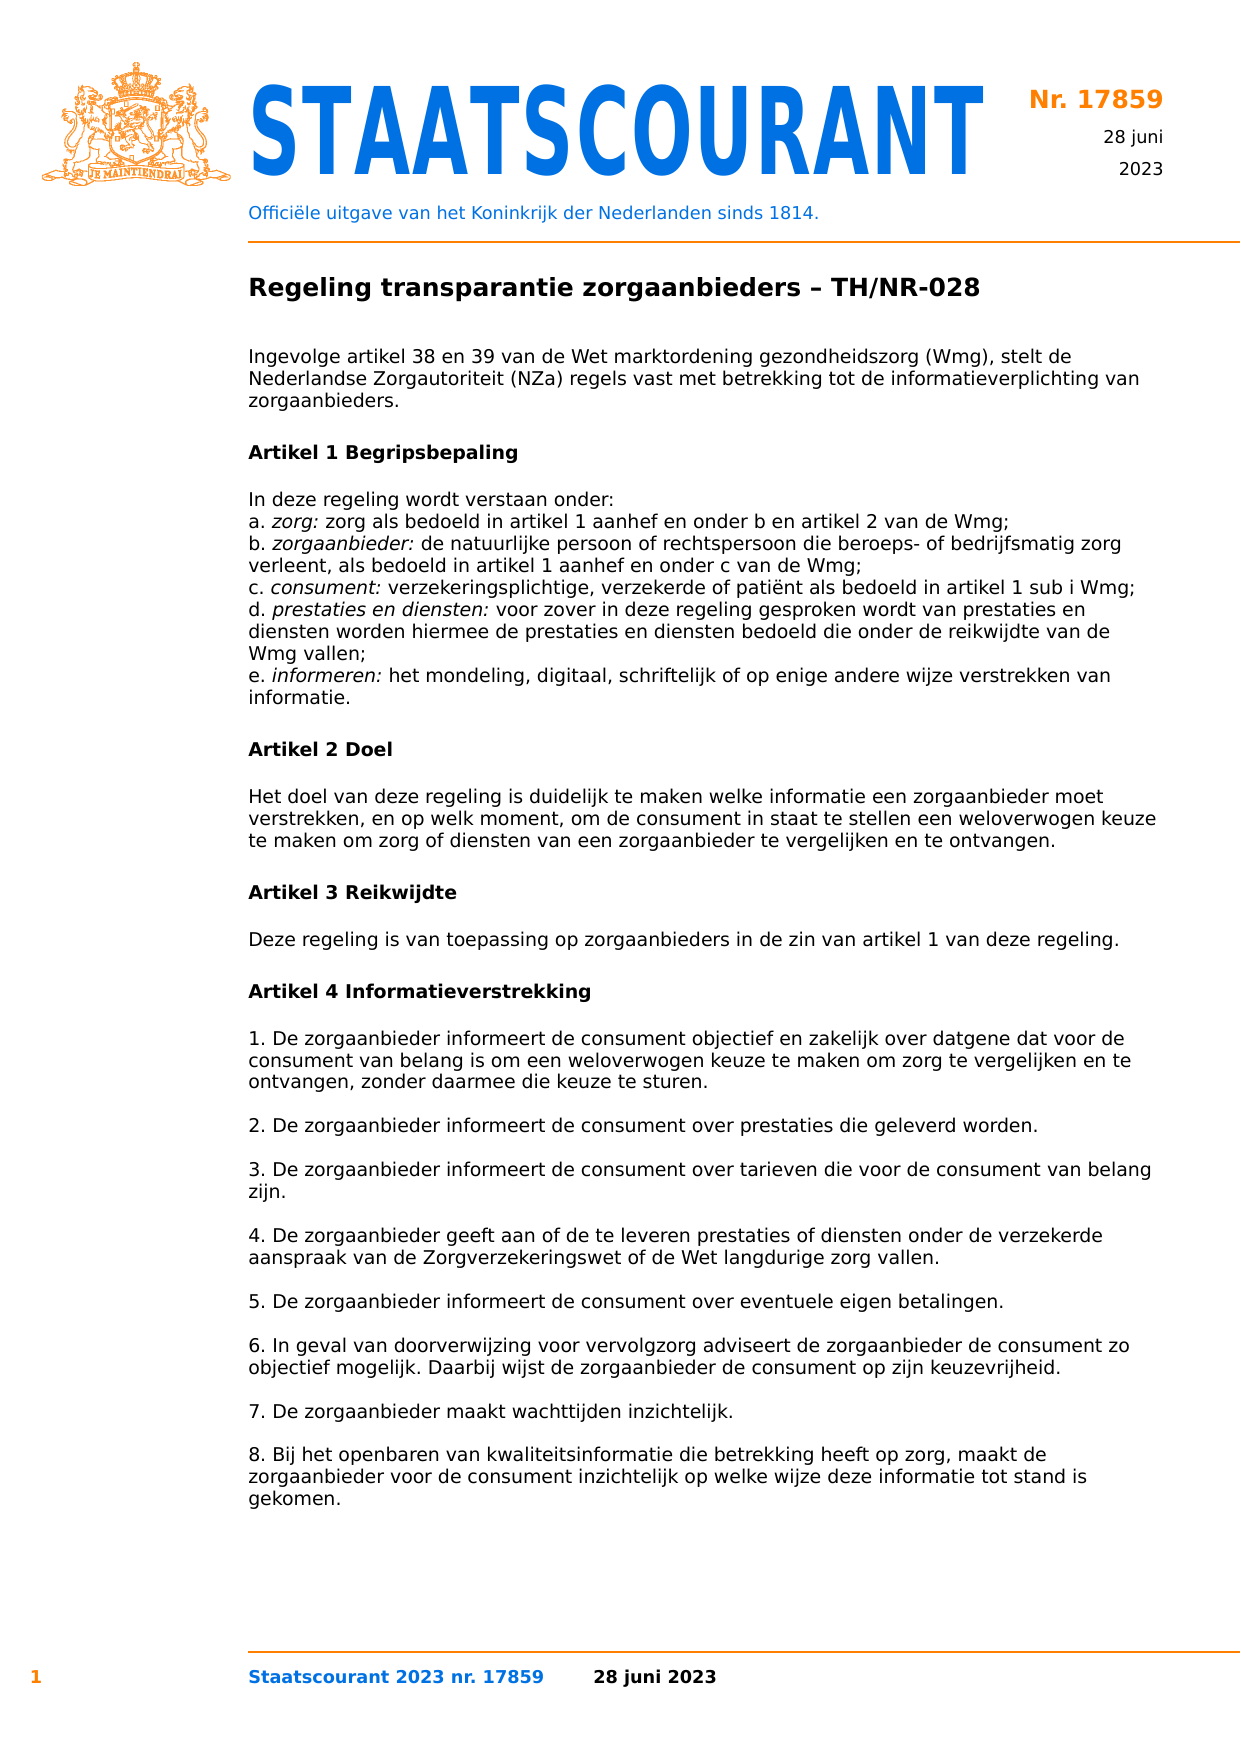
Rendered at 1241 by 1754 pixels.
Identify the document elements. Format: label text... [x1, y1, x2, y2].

text 7. De zorgaanbieder maakt wachttijden inzichtelijk. [248, 1401, 1163, 1422]
text Het doel van deze regeling is duidelijk te maken welke informatie een zorgaanbieder moet verstrekken, en op welk moment, om de consument in staat te stellen een weloverwogen keuze te maken om zorg of diensten van een zorgaanbieder te vergelijken en te ontvangen. [248, 786, 1163, 852]
table_header STAATSCOURANT [248, 62, 998, 203]
text b. zorgaanbieder: de natuurlijke persoon of rechtspersoon die beroeps- of bedrijfsmatig zorg verleent, als bedoeld in artikel 1 aanhef en onder c van de Wmg; [248, 533, 1163, 577]
subtitle Artikel 3 Reikwijdte [248, 882, 1163, 903]
subtitle Artikel 2 Doel [248, 739, 1163, 761]
text 3. De zorgaanbieder informeert de consument over tarieven die voor de consument van belang zijn. [248, 1159, 1163, 1203]
text 5. De zorgaanbieder informeert de consument over eventuele eigen betalingen. [248, 1291, 1163, 1313]
table_cell Officiële uitgave van het Koninkrijk der Nederlanden sinds 1814. [248, 203, 1240, 241]
picture [41, 62, 231, 186]
subtitle Artikel 4 Informatieverstrekking [248, 981, 1163, 1002]
text Deze regeling is van toepassing op zorgaanbieders in de zin van artikel 1 van deze regeling. [248, 928, 1163, 951]
text 8. Bij het openbaren van kwaliteitsinformatie die betrekking heeft op zorg, maakt de zorgaanbieder voor de consument inzichtelijk op welke wijze deze informatie tot stand is gekomen. [248, 1444, 1163, 1510]
subtitle Regeling transparantie zorgaanbieders – TH/NR-028 [248, 273, 1163, 302]
text 4. De zorgaanbieder geeft aan of de te leveren prestaties of diensten onder de verzekerde aanspraak van de Zorgverzekeringswet of de Wet langdurige zorg vallen. [248, 1225, 1163, 1269]
table_cell 2023 [998, 153, 1240, 203]
text c. consument: verzekeringsplichtige, verzekerde of patiënt als bedoeld in artikel 1 sub i Wmg; [248, 577, 1163, 599]
table_header [25, 62, 248, 241]
text 6. In geval van doorverwijzing voor vervolgzorg adviseert de zorgaanbieder de consument zo objectief mogelijk. Daarbij wijst de zorgaanbieder de consument op zijn keuzevrijheid. [248, 1335, 1163, 1379]
text 1. De zorgaanbieder informeert de consument objectief en zakelijk over datgene dat voor de consument van belang is om een weloverwogen keuze te maken om zorg te vergelijken en te ontvangen, zonder daarmee die keuze te sturen. [248, 1027, 1163, 1093]
text Ingevolge artikel 38 en 39 van de Wet marktordening gezondheidszorg (Wmg), stelt de Nederlandse Zorgautoriteit (NZa) regels vast met betrekking tot de informatieverplichting van zorgaanbieders. [248, 346, 1163, 412]
text 2. De zorgaanbieder informeert de consument over prestaties die geleverd worden. [248, 1115, 1163, 1137]
text e. informeren: het mondeling, digitaal, schriftelijk of op enige andere wijze verstrekken van informatie. [248, 665, 1163, 709]
table_cell 28 juni [998, 121, 1240, 153]
text a. zorg: zorg als bedoeld in artikel 1 aanhef en onder b en artikel 2 van de Wmg; [248, 511, 1163, 533]
subtitle Artikel 1 Begripsbepaling [248, 442, 1163, 464]
text d. prestaties en diensten: voor zover in deze regeling gesproken wordt van prestaties en diensten worden hiermee de prestaties en diensten bedoeld die onder de reikwijdte van de Wmg vallen; [248, 599, 1163, 665]
text In deze regeling wordt verstaan onder: [248, 489, 1163, 511]
table_header Nr. 17859 [998, 62, 1240, 121]
